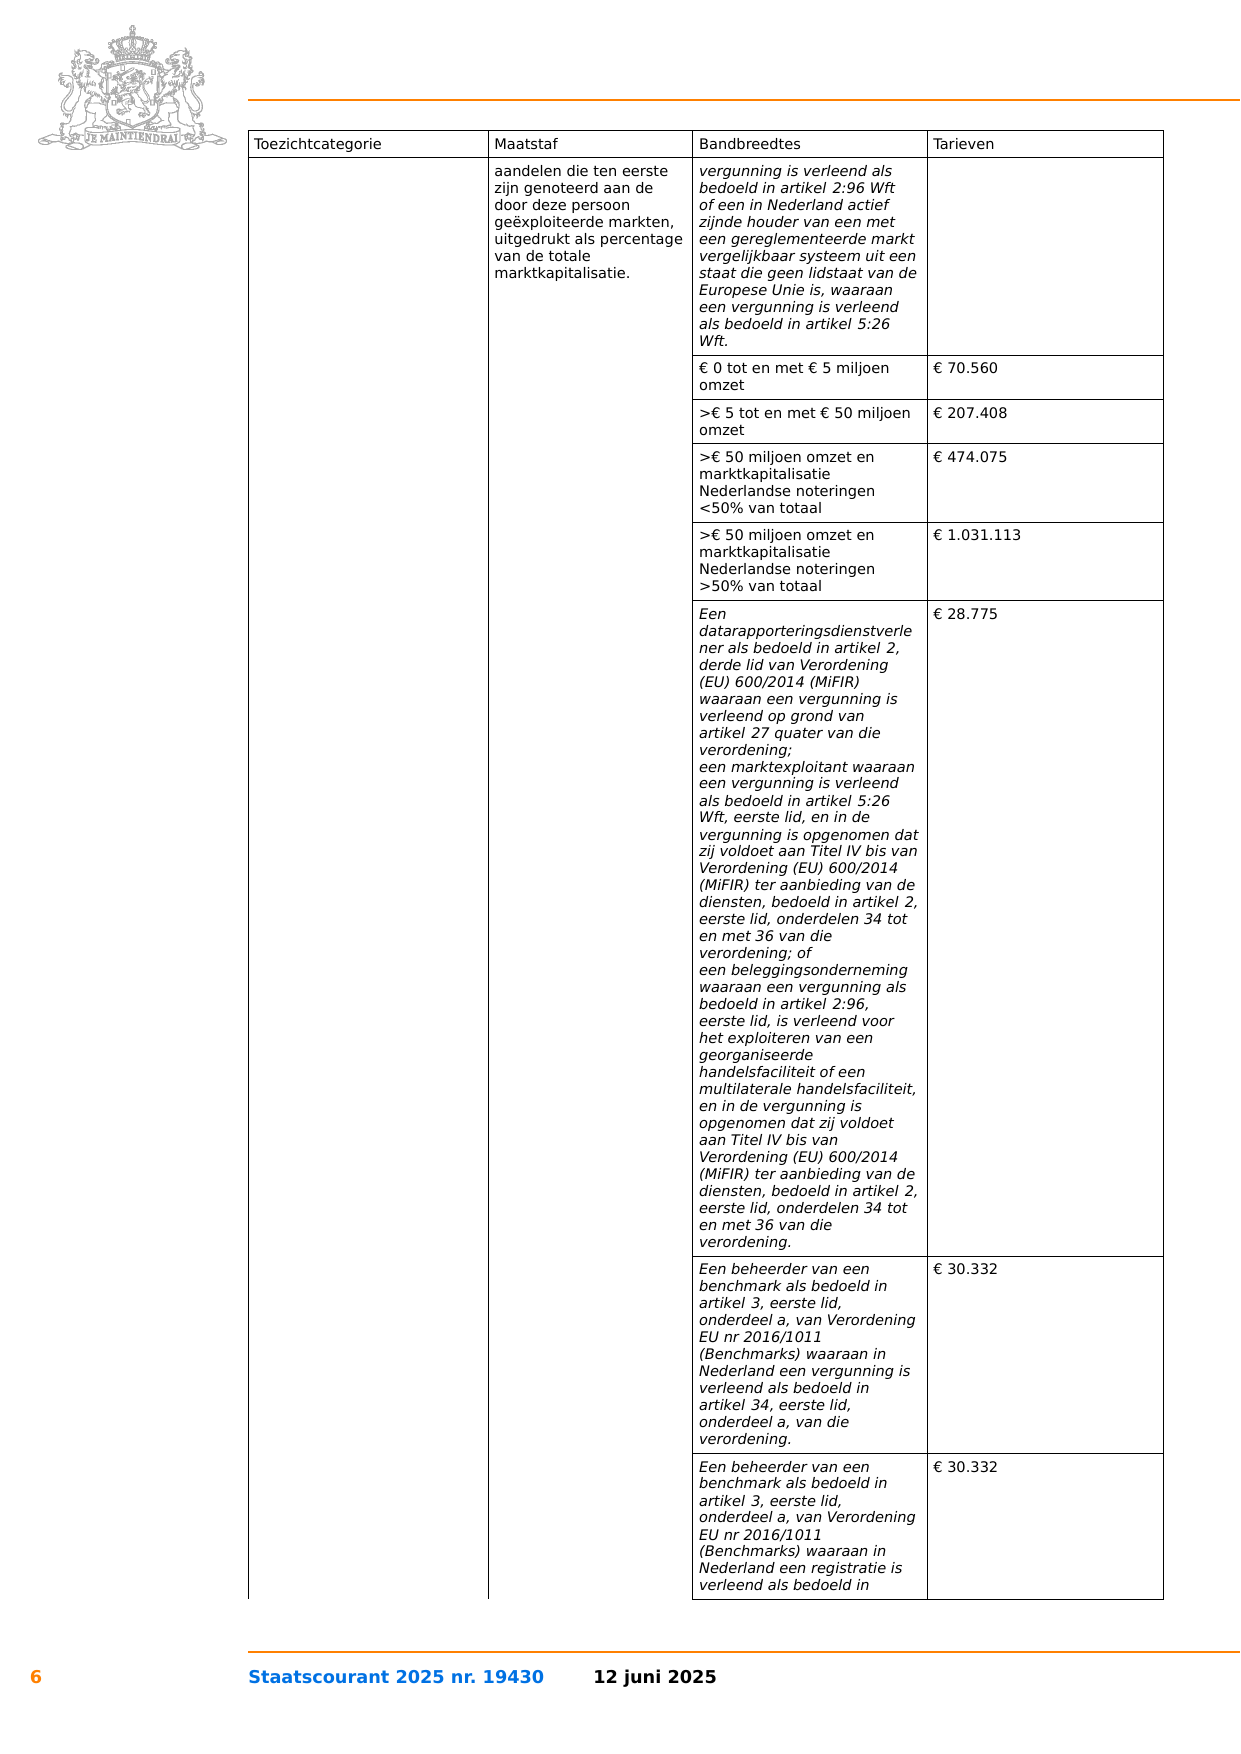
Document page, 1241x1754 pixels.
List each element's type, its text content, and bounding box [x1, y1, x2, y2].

table_header Maatstaf [489, 131, 692, 157]
table_cell € 30.332 [928, 1257, 1163, 1453]
table_cell Een datarapporteringsdienstverlener als bedoeld in artikel 2, derde lid van Verordening (EU) 600/2014 (MiFIR) waaraan een vergunning is verleend op grond van artikel 27 quater van die verordening; een marktexploitant waaraan een vergunning is verleend als bedoeld in artikel 5:26 Wft, eerste lid, en in de vergunning is opgenomen dat zij voldoet aan Titel IV bis van Verordening (EU) 600/2014 (MiFIR) ter aanbieding van de diensten, bedoeld in artikel 2, eerste lid, onderdelen 34 tot en met 36 van die verordening; of een beleggingsonderneming waaraan een vergunning als bedoeld in artikel 2:96, eerste lid, is verleend voor het exploiteren van een georganiseerde handelsfaciliteit of een multilaterale handelsfaciliteit, en in de vergunning is opgenomen dat zij voldoet aan Titel IV bis van Verordening (EU) 600/2014 (MiFIR) ter aanbieding van de diensten, bedoeld in artikel 2, eerste lid, onderdelen 34 tot en met 36 van die verordening. [693, 601, 927, 1256]
table_cell >€ 50 miljoen omzet en marktkapitalisatie Nederlandse noteringen <50% van totaal [693, 444, 927, 522]
table_header Toezichtcategorie [249, 131, 488, 157]
table_cell [489, 1453, 692, 1599]
table_header Bandbreedtes [693, 131, 927, 157]
picture [38, 25, 227, 150]
table_cell [249, 355, 488, 399]
table_cell [249, 443, 488, 522]
table_cell [489, 600, 692, 1256]
table_cell € 207.408 [928, 400, 1163, 443]
table_cell vergunning is verleend als bedoeld in artikel 2:96 Wft of een in Nederland actief zijnde houder van een met een gereglementeerde markt vergelijkbaar systeem uit een staat die geen lidstaat van de Europese Unie is, waaraan een vergunning is verleend als bedoeld in artikel 5:26 Wft. [693, 158, 927, 354]
table_cell [489, 443, 692, 522]
table_cell >€ 5 tot en met € 50 miljoen omzet [693, 400, 927, 443]
table_cell Een beheerder van een benchmark als bedoeld in artikel 3, eerste lid, onderdeel a, van Verordening EU nr 2016/1011 (Benchmarks) waaraan in Nederland een vergunning is verleend als bedoeld in artikel 34, eerste lid, onderdeel a, van die verordening. [693, 1257, 927, 1453]
table_cell € 70.560 [928, 356, 1163, 399]
table_cell € 30.332 [928, 1454, 1163, 1599]
table_cell [249, 600, 488, 1256]
table_cell € 474.075 [928, 444, 1163, 522]
table_cell [489, 355, 692, 399]
table_cell aandelen die ten eerste zijn genoteerd aan de door deze persoon geëxploiteerde markten, uitgedrukt als percentage van de totale marktkapitalisatie. [489, 158, 692, 354]
table_cell [489, 1256, 692, 1453]
table_cell € 1.031.113 [928, 523, 1163, 600]
table_cell [928, 158, 1163, 354]
table_cell >€ 50 miljoen omzet en marktkapitalisatie Nederlandse noteringen >50% van totaal [693, 523, 927, 600]
table_cell [249, 1453, 488, 1599]
table_cell € 0 tot en met € 5 miljoen omzet [693, 356, 927, 399]
table_cell € 28.775 [928, 601, 1163, 1256]
table_cell [249, 1256, 488, 1453]
table_cell [489, 522, 692, 600]
table_header Tarieven [928, 131, 1163, 157]
table_cell [489, 399, 692, 443]
table_cell [249, 522, 488, 600]
table_cell [249, 158, 488, 354]
table_cell Een beheerder van een benchmark als bedoeld in artikel 3, eerste lid, onderdeel a, van Verordening EU nr 2016/1011 (Benchmarks) waaraan in Nederland een registratie is verleend als bedoeld in [693, 1454, 927, 1599]
table_cell [249, 399, 488, 443]
